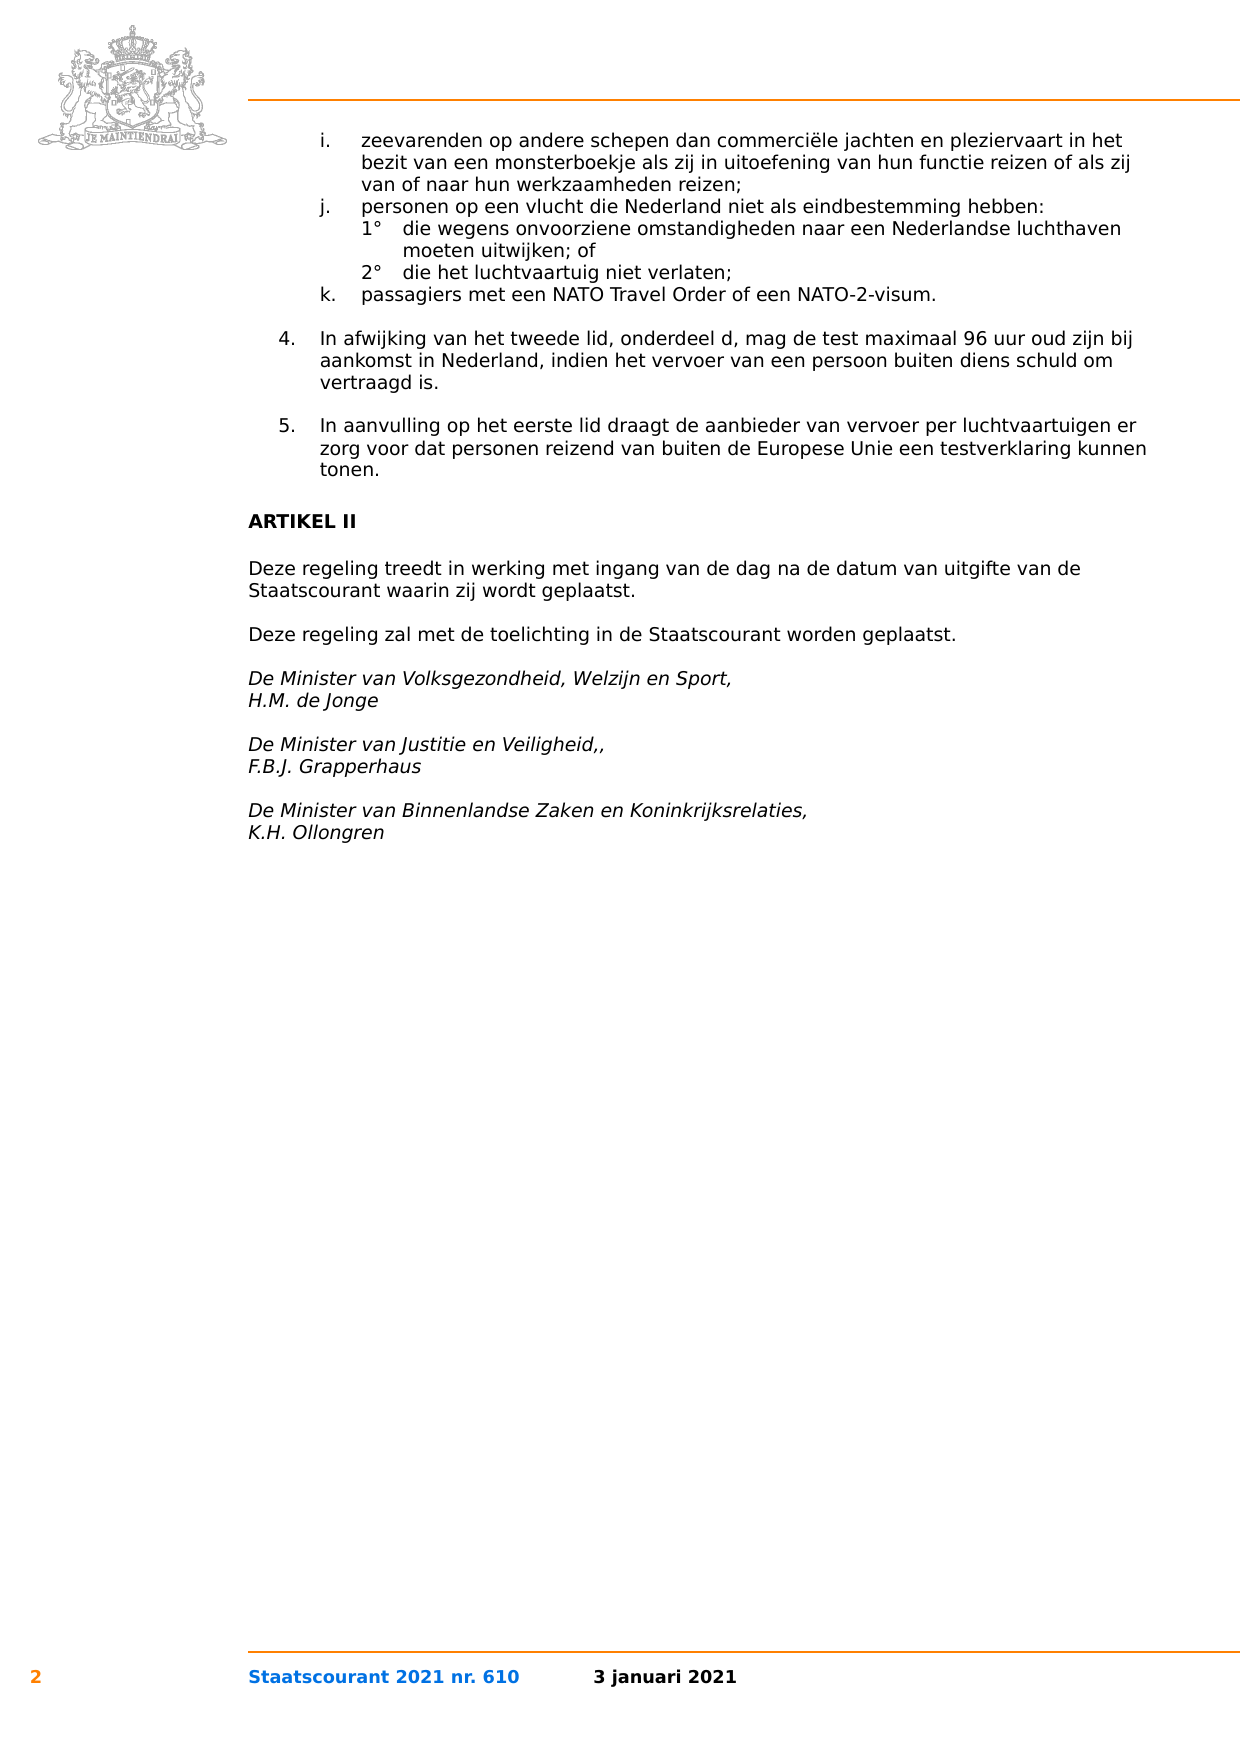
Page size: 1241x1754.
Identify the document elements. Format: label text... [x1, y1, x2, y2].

text Deze regeling zal met de toelichting in de Staatscourant worden geplaatst. [248, 624, 1163, 646]
text 2° die het luchtvaartuig niet verlaten; [361, 262, 1163, 284]
text i. zeevarenden op andere schepen dan commerciële jachten en pleziervaart in het bezit van een monsterboekje als zij in uitoefening van hun functie reizen of als zij van of naar hun werkzaamheden reizen; [319, 130, 1163, 196]
text j. personen op een vlucht die Nederland niet als eindbestemming hebben: [319, 196, 1163, 218]
subtitle ARTIKEL II [248, 511, 1163, 533]
text De Minister van Justitie en Veiligheid,, F.B.J. Grapperhaus [248, 734, 1163, 778]
picture [38, 25, 227, 150]
text 4. In afwijking van het tweede lid, onderdeel d, mag de test maximaal 96 uur oud zijn bij aankomst in Nederland, indien het vervoer van een persoon buiten diens schuld om vertraagd is. [278, 328, 1163, 393]
text k. passagiers met een NATO Travel Order of een NATO-2-visum. [319, 284, 1163, 306]
text De Minister van Volksgezondheid, Welzijn en Sport, H.M. de Jonge [248, 668, 1163, 712]
text 1° die wegens onvoorziene omstandigheden naar een Nederlandse luchthaven moeten uitwijken; of [361, 218, 1163, 262]
text 5. In aanvulling op het eerste lid draagt de aanbieder van vervoer per luchtvaartuigen er zorg voor dat personen reizend van buiten de Europese Unie een testverklaring kunnen tonen. [278, 415, 1163, 481]
text De Minister van Binnenlandse Zaken en Koninkrijksrelaties, K.H. Ollongren [248, 800, 1163, 844]
text Deze regeling treedt in werking met ingang van de dag na de datum van uitgifte van de Staatscourant waarin zij wordt geplaatst. [248, 558, 1163, 602]
